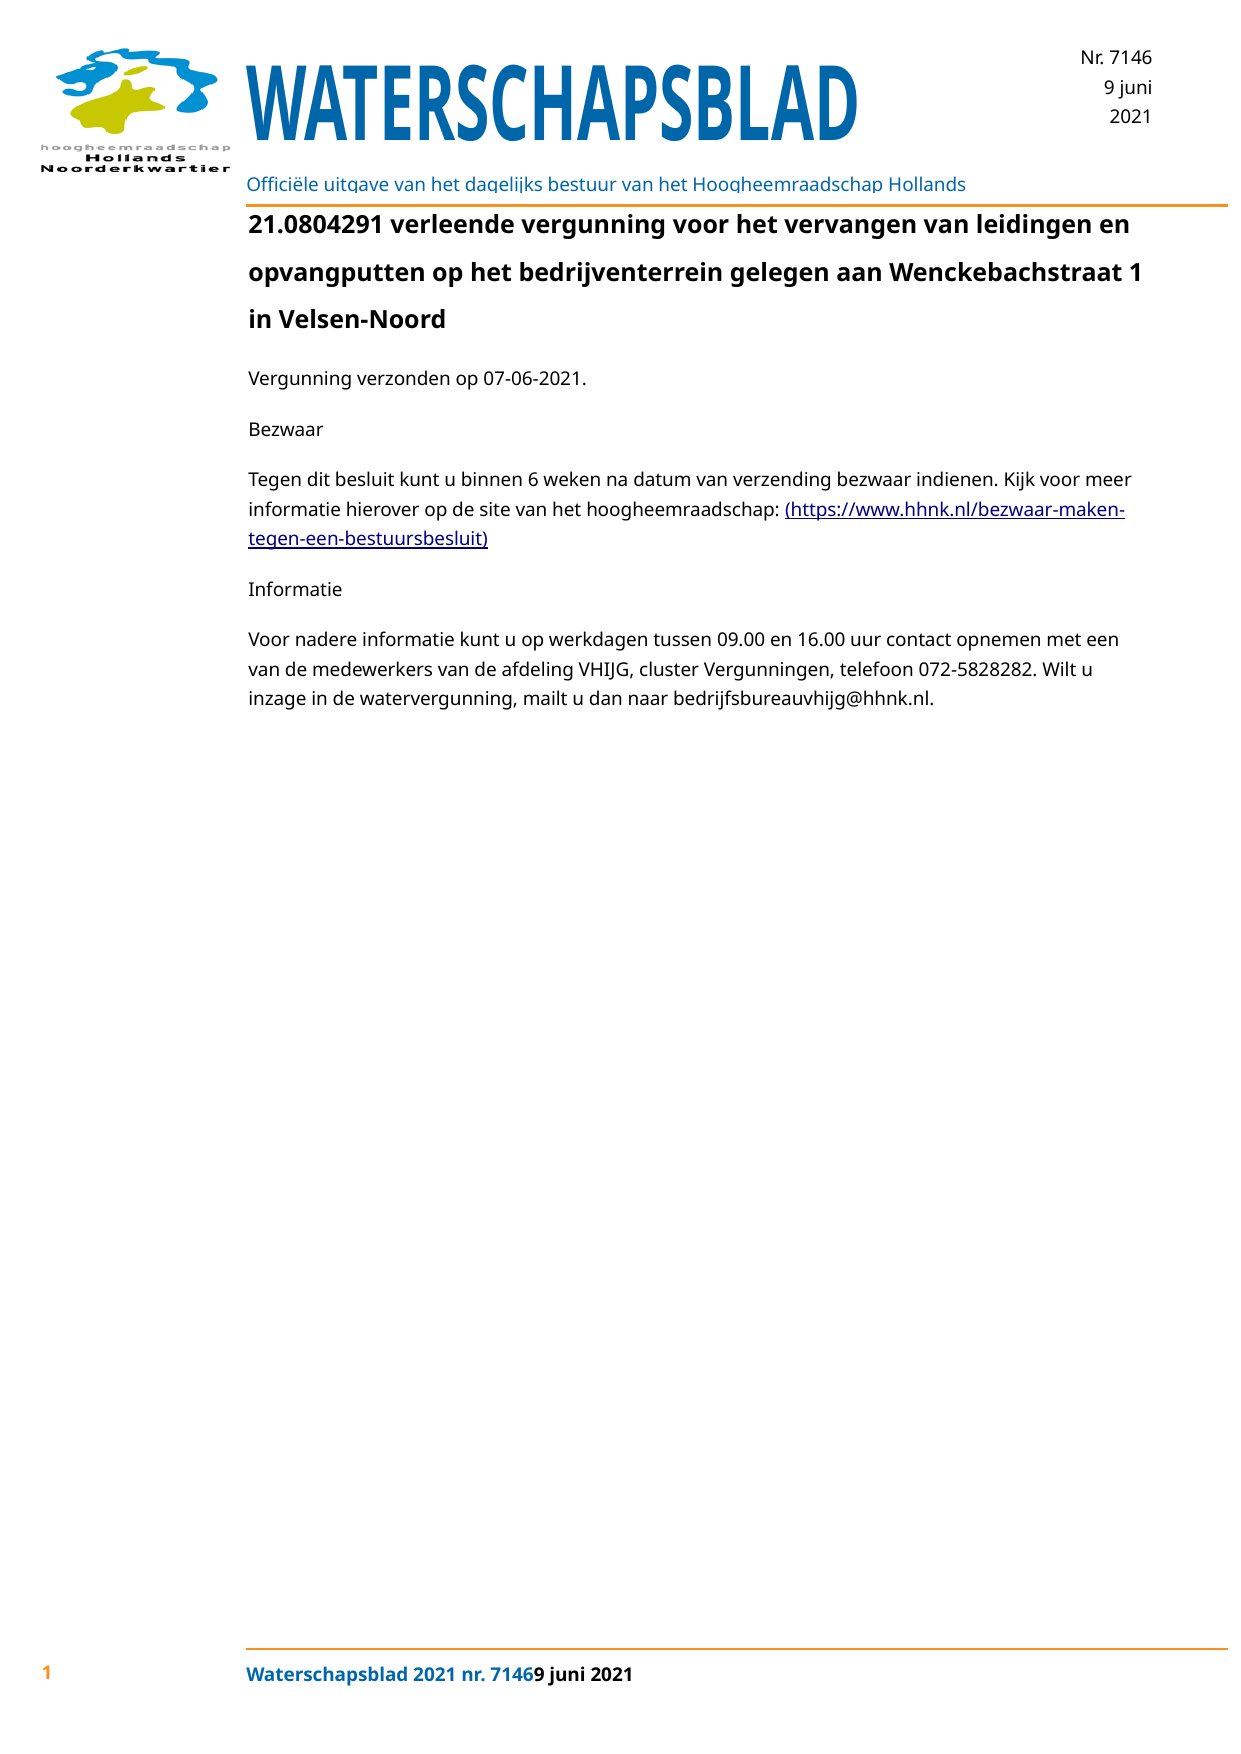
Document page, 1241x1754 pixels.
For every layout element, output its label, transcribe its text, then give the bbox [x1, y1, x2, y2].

picture [41, 47, 231, 172]
text 21.0804291 verleende vergunning voor het vervangen van leidingen en opvangputten op het bedrijventerrein gelegen aan Wenckebachstraat 1 in Velsen-Noord [248, 207, 1152, 336]
text Tegen dit besluit kunt u binnen 6 weken na datum van verzending bezwaar indienen. Kijk voor meer informatie hierover op de site van het hoogheemraadschap: (https://www.hhnk.nl/bezwaar-maken-tegen-een-bestuursbesluit) [248, 466, 1152, 551]
text Vergunning verzonden op 07-06-2021. [248, 366, 1152, 391]
text Bezwaar [248, 416, 1152, 442]
text Voor nadere informatie kunt u op werkdagen tussen 09.00 en 16.00 uur contact opnemen met een van de medewerkers van de afdeling VHIJG, cluster Vergunningen, telefoon 072-5828282. Wilt u inzage in de watervergunning, mailt u dan naar bedrijfsbureauvhijg@hhnk.nl. [248, 626, 1152, 711]
text Informatie [248, 576, 1152, 602]
